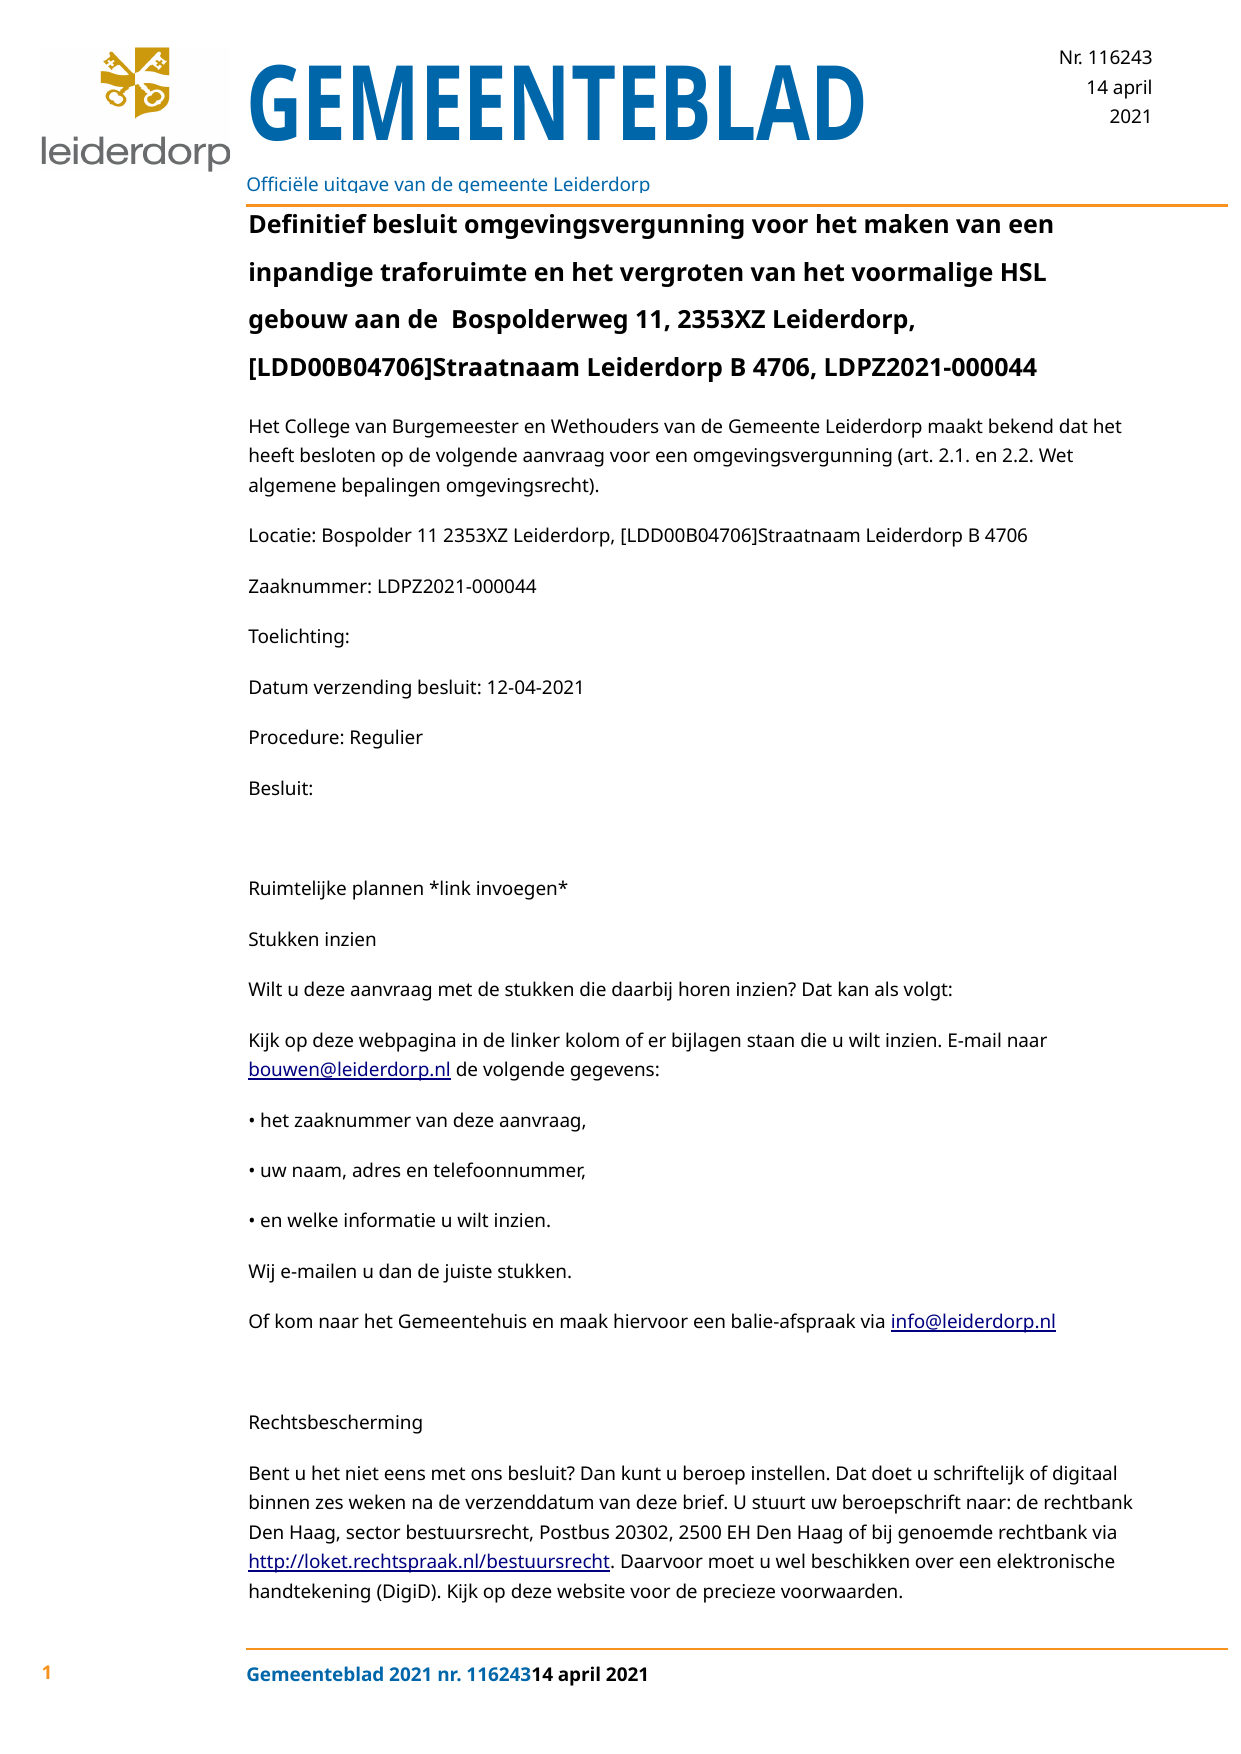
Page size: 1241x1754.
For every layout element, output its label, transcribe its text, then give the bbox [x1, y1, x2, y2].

picture [41, 47, 231, 172]
text Ruimtelijke plannen *link invoegen* [248, 876, 1152, 901]
text • en welke informatie u wilt inzien. [248, 1208, 1152, 1233]
text Locatie: Bospolder 11 2353XZ Leiderdorp, [LDD00B04706]Straatnaam Leiderdorp B 4706 [248, 523, 1152, 548]
text Zaaknummer: LDPZ2021-000044 [248, 573, 1152, 599]
text Het College van Burgemeester en Wethouders van de Gemeente Leiderdorp maakt bekend dat het heeft besloten op de volgende aanvraag voor een omgevingsvergunning (art. 2.1. en 2.2. Wet algemene bepalingen omgevingsrecht). [248, 413, 1152, 498]
text Bent u het niet eens met ons besluit? Dan kunt u beroep instellen. Dat doet u schriftelijk of digitaal binnen zes weken na de verzenddatum van deze brief. U stuurt uw beroepschrift naar: de rechtbank Den Haag, sector bestuursrecht, Postbus 20302, 2500 EH Den Haag of bij genoemde rechtbank via http://loket.rechtspraak.nl/bestuursrecht. Daarvoor moet u wel beschikken over een elektronische handtekening (DigiD). Kijk op deze website voor de precieze voorwaarden. [248, 1460, 1152, 1604]
text Of kom naar het Gemeentehuis en maak hiervoor een balie-afspraak via info@leiderdorp.nl [248, 1308, 1152, 1334]
text Datum verzending besluit: 12-04-2021 [248, 674, 1152, 700]
text Kijk op deze webpagina in de linker kolom of er bijlagen staan die u wilt inzien. E-mail naar bouwen@leiderdorp.nl de volgende gegevens: [248, 1027, 1152, 1082]
text Procedure: Regulier [248, 724, 1152, 750]
text Besluit: [248, 775, 1152, 801]
text • het zaaknummer van deze aanvraag, [248, 1107, 1152, 1133]
text Wij e-mailen u dan de juiste stukken. [248, 1258, 1152, 1284]
text Wilt u deze aanvraag met de stukken die daarbij horen inzien? Dat kan als volgt: [248, 976, 1152, 1002]
text Rechtsbescherming [248, 1409, 1152, 1435]
text Toelichting: [248, 623, 1152, 649]
text Definitief besluit omgevingsvergunning voor het maken van een inpandige traforuimte en het vergroten van het voormalige HSL gebouw aan de Bospolderweg 11, 2353XZ Leiderdorp, [LDD00B04706]Straatnaam Leiderdorp B 4706, LDPZ2021-000044 [248, 207, 1152, 384]
text • uw naam, adres en telefoonnummer, [248, 1157, 1152, 1183]
text Stukken inzien [248, 926, 1152, 952]
